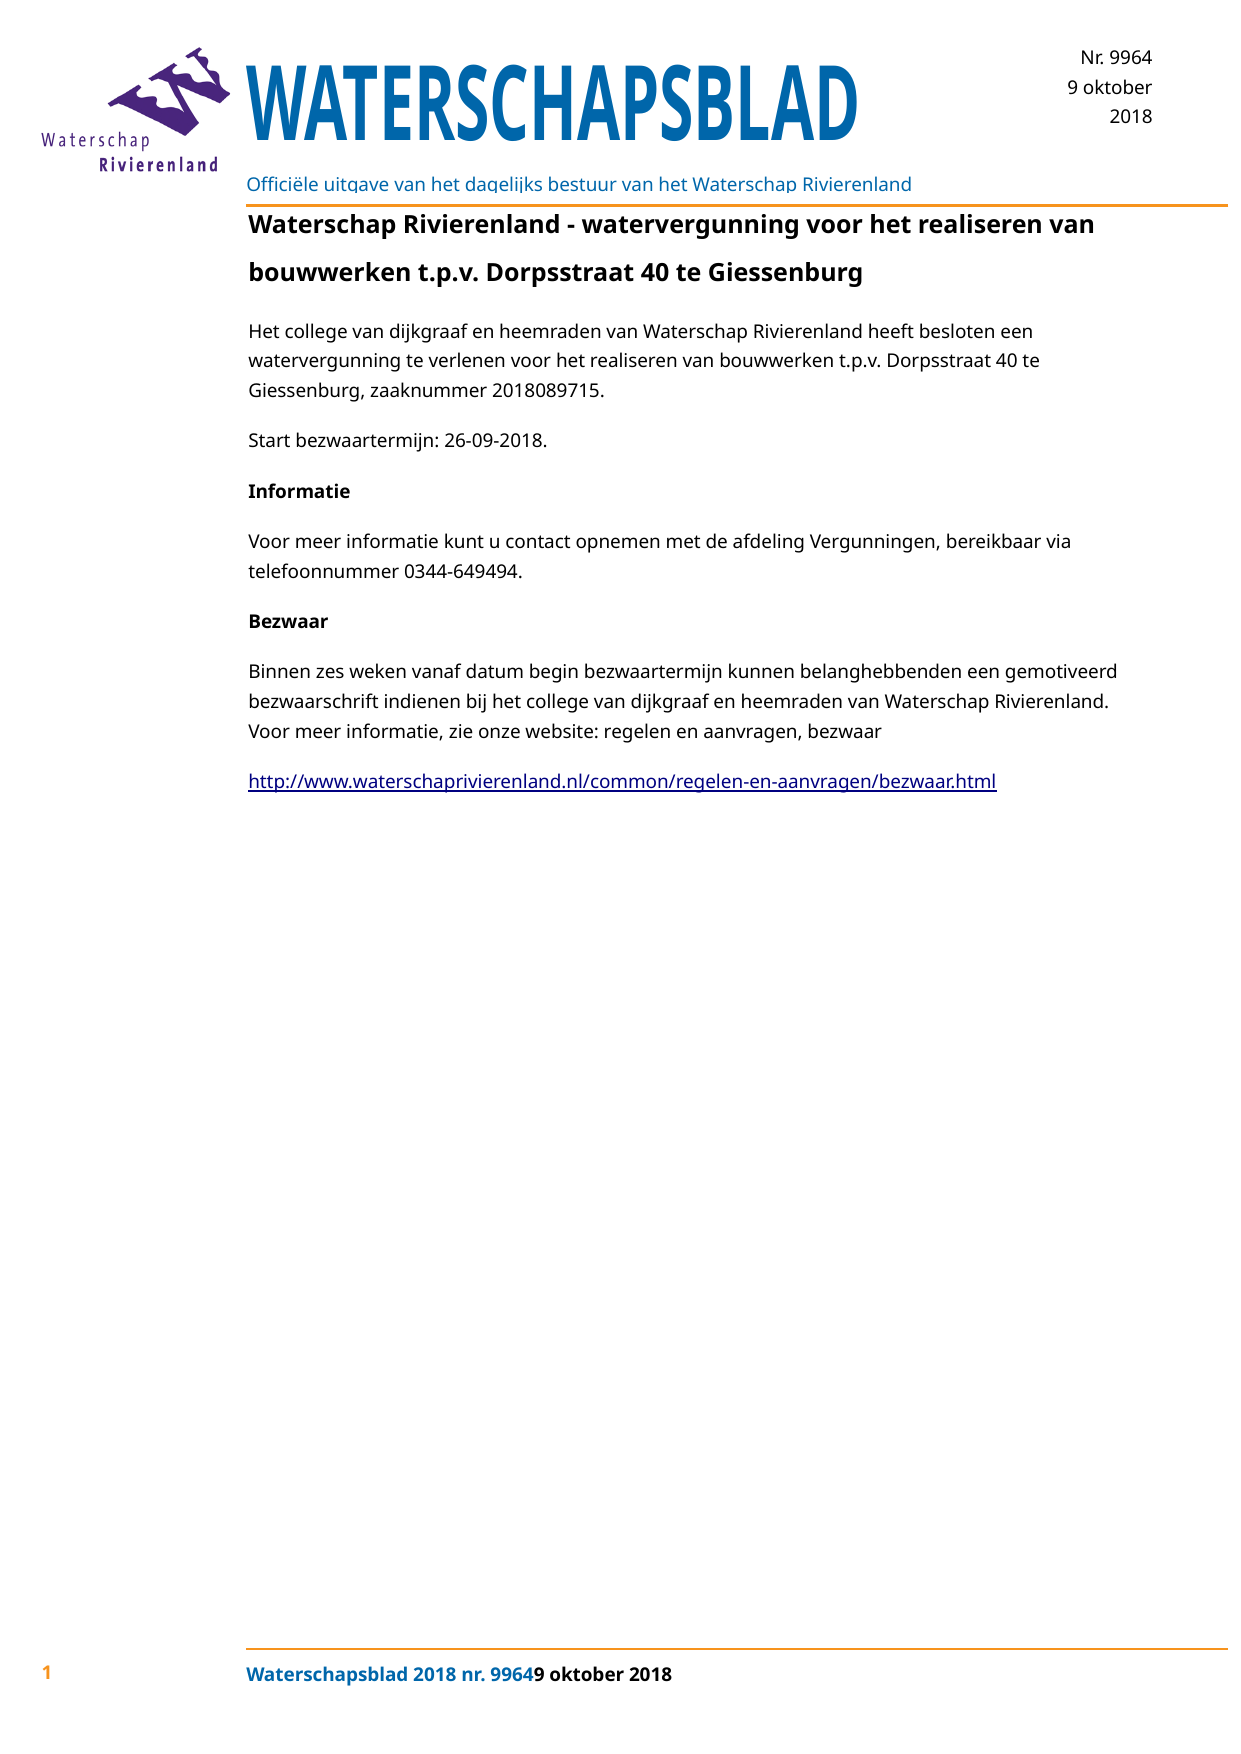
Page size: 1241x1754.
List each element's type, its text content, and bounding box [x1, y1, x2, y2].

text http://www.waterschaprivierenland.nl/common/regelen-en-aanvragen/bezwaar.html [248, 768, 1152, 794]
text Voor meer informatie kunt u contact opnemen met de afdeling Vergunningen, bereikbaar via telefoonnummer 0344-649494. [248, 528, 1152, 584]
text Bezwaar [248, 608, 1152, 634]
text Binnen zes weken vanaf datum begin bezwaartermijn kunnen belanghebbenden een gemotiveerd bezwaarschrift indienen bij het college van dijkgraaf en heemraden van Waterschap Rivierenland. Voor meer informatie, zie onze website: regelen en aanvragen, bezwaar [248, 659, 1152, 744]
picture [41, 47, 231, 172]
text Waterschap Rivierenland - watervergunning voor het realiseren van bouwwerken t.p.v. Dorpsstraat 40 te Giessenburg [248, 207, 1152, 288]
text Het college van dijkgraaf en heemraden van Waterschap Rivierenland heeft besloten een watervergunning te verlenen voor het realiseren van bouwwerken t.p.v. Dorpsstraat 40 te Giessenburg, zaaknummer 2018089715. [248, 318, 1152, 403]
text Start bezwaartermijn: 26-09-2018. [248, 427, 1152, 453]
text Informatie [248, 478, 1152, 504]
